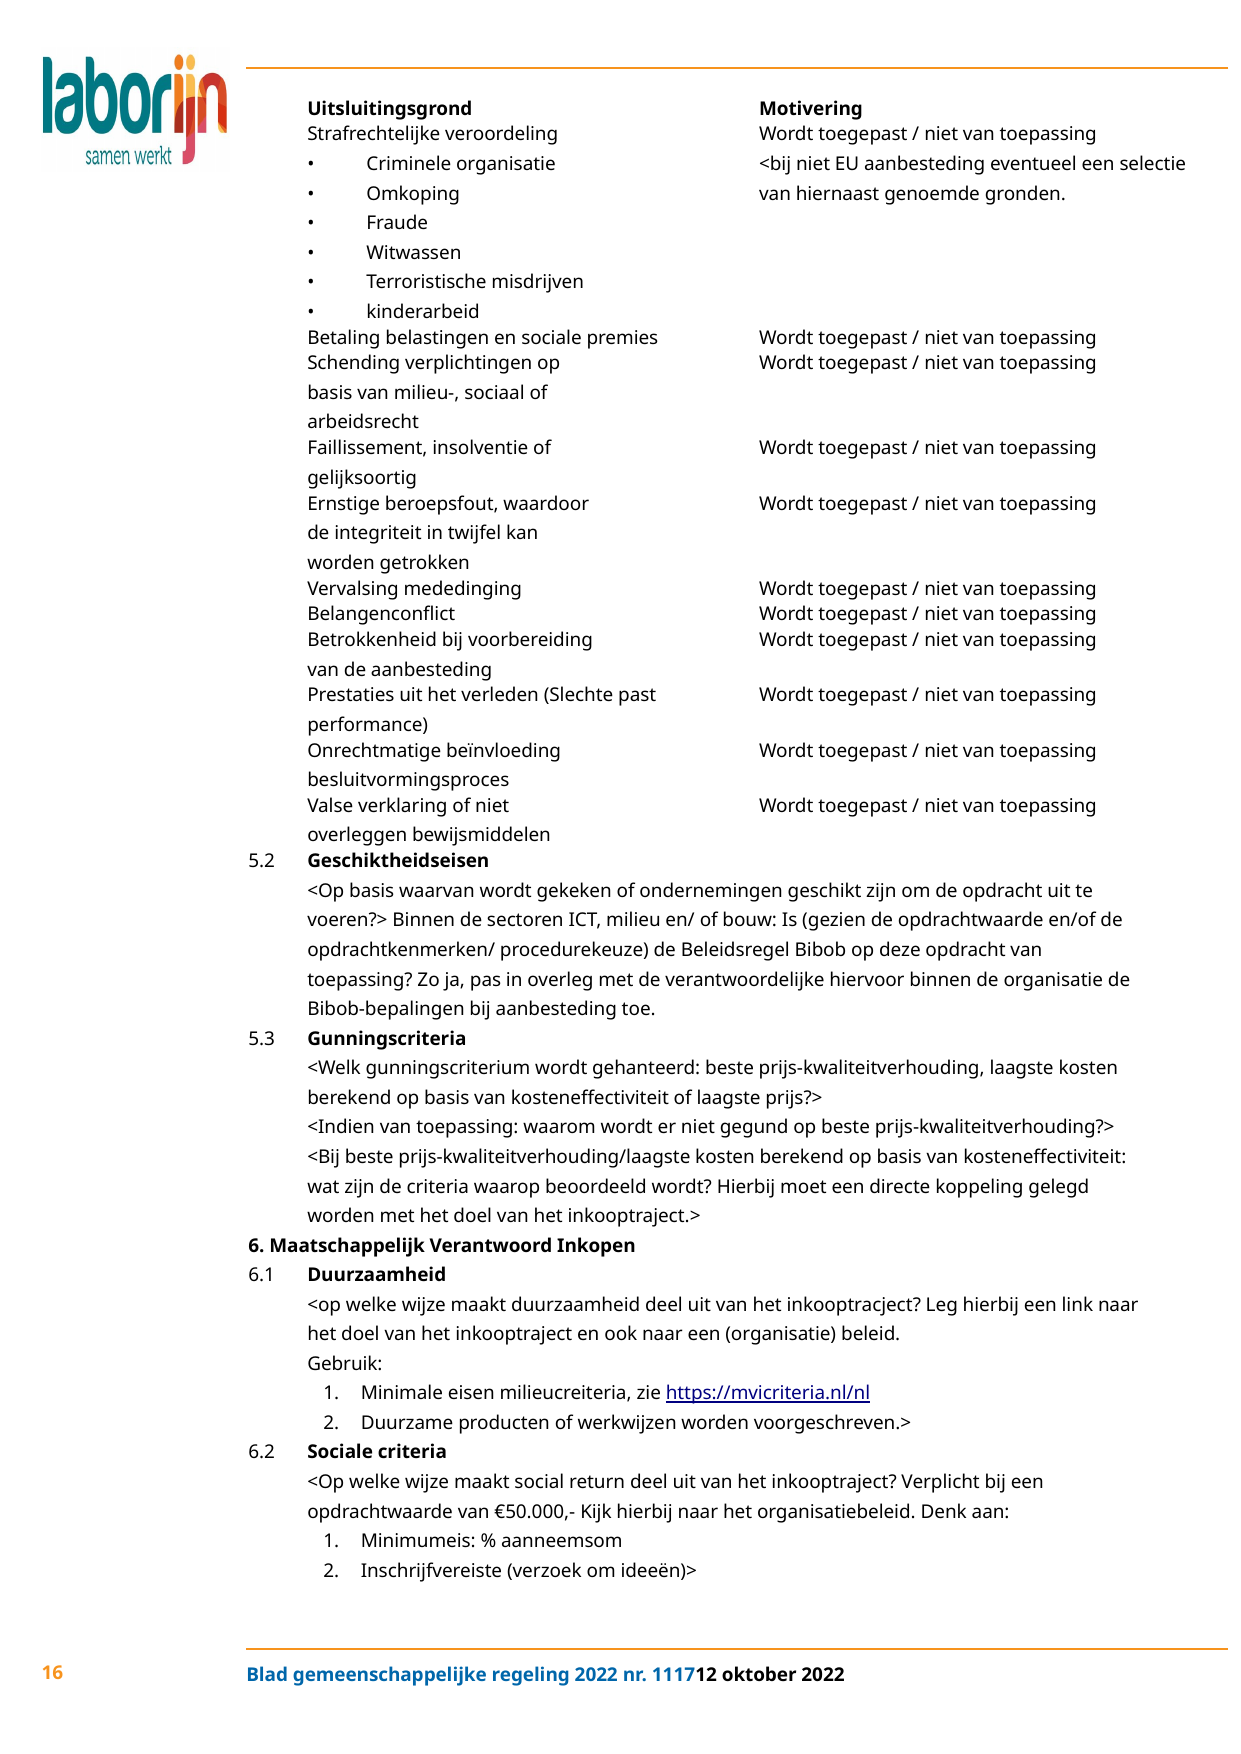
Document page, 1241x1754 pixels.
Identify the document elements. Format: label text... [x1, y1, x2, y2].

table_header 6. Maatschappelijk Verantwoord Inkopen [248, 1232, 1152, 1258]
table_cell Wordt toegepast / niet van toepassing [759, 600, 1211, 626]
list Geschiktheidseisen [248, 847, 1152, 873]
table_cell Wordt toegepast / niet van toepassing [759, 737, 1211, 792]
picture [41, 47, 231, 172]
table_cell Wordt toegepast / niet van toepassing [759, 490, 1211, 575]
list Gebruik: [248, 1350, 1152, 1376]
list <op welke wijze maakt duurzaamheid deel uit van het inkooptracject? Leg hierbij een link naar het doel van het inkooptraject en ook naar een (organisatie) beleid. [248, 1291, 1152, 1346]
list Gunningscriteria [248, 1025, 1152, 1051]
list Minimumeis: % aanneemsom [323, 1527, 1152, 1553]
table_header Uitsluitingsgrond [307, 95, 759, 121]
table_cell Wordt toegepast / niet van toepassing [759, 324, 1211, 349]
table_cell Belangenconflict [307, 600, 759, 626]
table_cell Wordt toegepast / niet van toepassing [759, 626, 1211, 681]
table_cell Wordt toegepast / niet van toepassing [759, 575, 1211, 600]
table_cell Wordt toegepast / niet van toepassing [759, 792, 1211, 847]
table_header Motivering [759, 95, 1211, 121]
table_cell Onrechtmatige beïnvloeding besluitvormingsproces [307, 737, 759, 792]
table_cell Wordt toegepast / niet van toepassing [759, 350, 1211, 434]
list Minimale eisen milieucreiteria, zie https://mvicriteria.nl/nl [323, 1379, 1152, 1405]
table_cell Betaling belastingen en sociale premies [307, 324, 759, 349]
table_cell Wordt toegepast / niet van toepassing [759, 435, 1211, 490]
list <Op basis waarvan wordt gekeken of ondernemingen geschikt zijn om de opdracht uit te voeren?> Binnen de sectoren ICT, milieu en/ of bouw: Is (gezien de opdrachtwaarde en/of de opdrachtkenmerken/ procedurekeuze) de Beleidsregel Bibob op deze opdracht van toepassing? Zo ja, pas in overleg met de verantwoordelijke hiervoor binnen de organisatie de Bibob-bepalingen bij aanbesteding toe. [248, 877, 1152, 1021]
table_cell Valse verklaring of niet overleggen bewijsmiddelen [307, 792, 759, 847]
table_cell Schending verplichtingen op basis van milieu-, sociaal of arbeidsrecht [307, 350, 759, 434]
list <Bij beste prijs-kwaliteitverhouding/laagste kosten berekend op basis van kosteneffectiviteit: wat zijn de criteria waarop beoordeeld wordt? Hierbij moet een directe koppeling gelegd worden met het doel van het inkooptraject.> [248, 1143, 1152, 1228]
list <Indien van toepassing: waarom wordt er niet gegund op beste prijs-kwaliteitverhouding?> [248, 1114, 1152, 1139]
list <Welk gunningscriterium wordt gehanteerd: beste prijs-kwaliteitverhouding, laagste kosten berekend op basis van kosteneffectiviteit of laagste prijs?> [248, 1054, 1152, 1110]
table_cell Wordt toegepast / niet van toepassing [759, 681, 1211, 737]
table_cell Prestaties uit het verleden (Slechte past performance) [307, 681, 759, 737]
table_cell Vervalsing mededinging [307, 575, 759, 600]
list Duurzame producten of werkwijzen worden voorgeschreven.> [323, 1409, 1152, 1435]
table_cell Wordt toegepast / niet van toepassing <bij niet EU aanbesteding eventueel een selectie van hiernaast genoemde gronden. [759, 121, 1211, 324]
list Inschrijfvereiste (verzoek om ideeën)> [323, 1557, 1152, 1583]
table_cell Faillissement, insolventie of gelijksoortig [307, 435, 759, 490]
table_cell Ernstige beroepsfout, waardoor de integriteit in twijfel kan worden getrokken [307, 490, 759, 575]
list <Op welke wijze maakt social return deel uit van het inkooptraject? Verplicht bij een opdrachtwaarde van €50.000,- Kijk hierbij naar het organisatiebeleid. Denk aan: [248, 1468, 1152, 1523]
list Sociale criteria [248, 1439, 1152, 1464]
list Duurzaamheid [248, 1261, 1152, 1287]
table_cell Strafrechtelijke veroordeling Criminele organisatie Omkoping Fraude Witwassen Terroristische misdrijven kinderarbeid [307, 121, 759, 324]
table_cell Betrokkenheid bij voorbereiding van de aanbesteding [307, 626, 759, 681]
